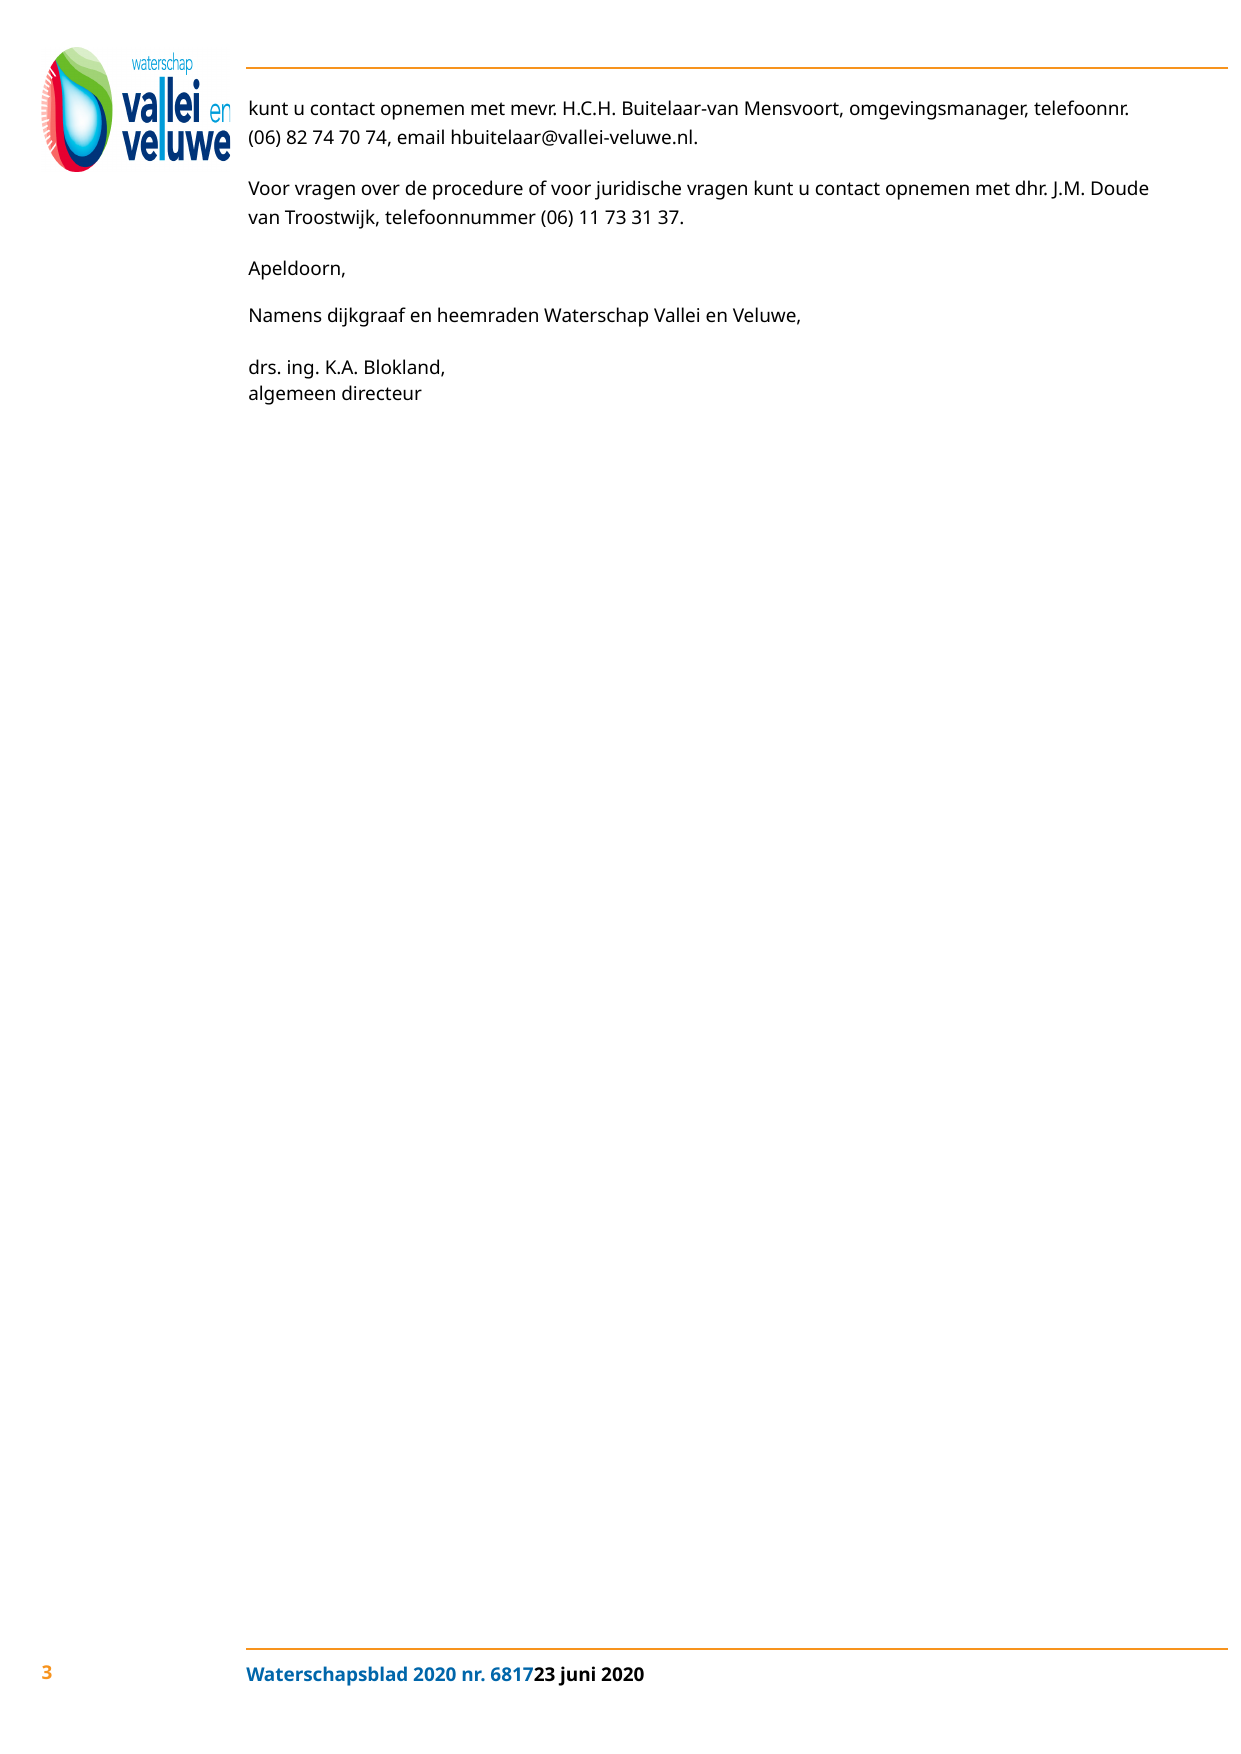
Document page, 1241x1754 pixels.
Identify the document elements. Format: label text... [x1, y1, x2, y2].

text Apeldoorn, [248, 255, 1152, 281]
text Namens dijkgraaf en heemraden Waterschap Vallei en Veluwe, [248, 303, 1152, 328]
text Voor vragen over de procedure of voor juridische vragen kunt u contact opnemen met dhr. J.M. Doude van Troostwijk, telefoonnummer (06) 11 73 31 37. [248, 175, 1152, 230]
text drs. ing. K.A. Blokland, [248, 354, 1152, 380]
text kunt u contact opnemen met mevr. H.C.H. Buitelaar-van Mensvoort, omgevingsmanager, telefoonnr. (06) 82 74 70 74, email hbuitelaar@vallei-veluwe.nl. [248, 95, 1152, 150]
picture [41, 47, 231, 172]
text algemeen directeur [248, 380, 1152, 406]
